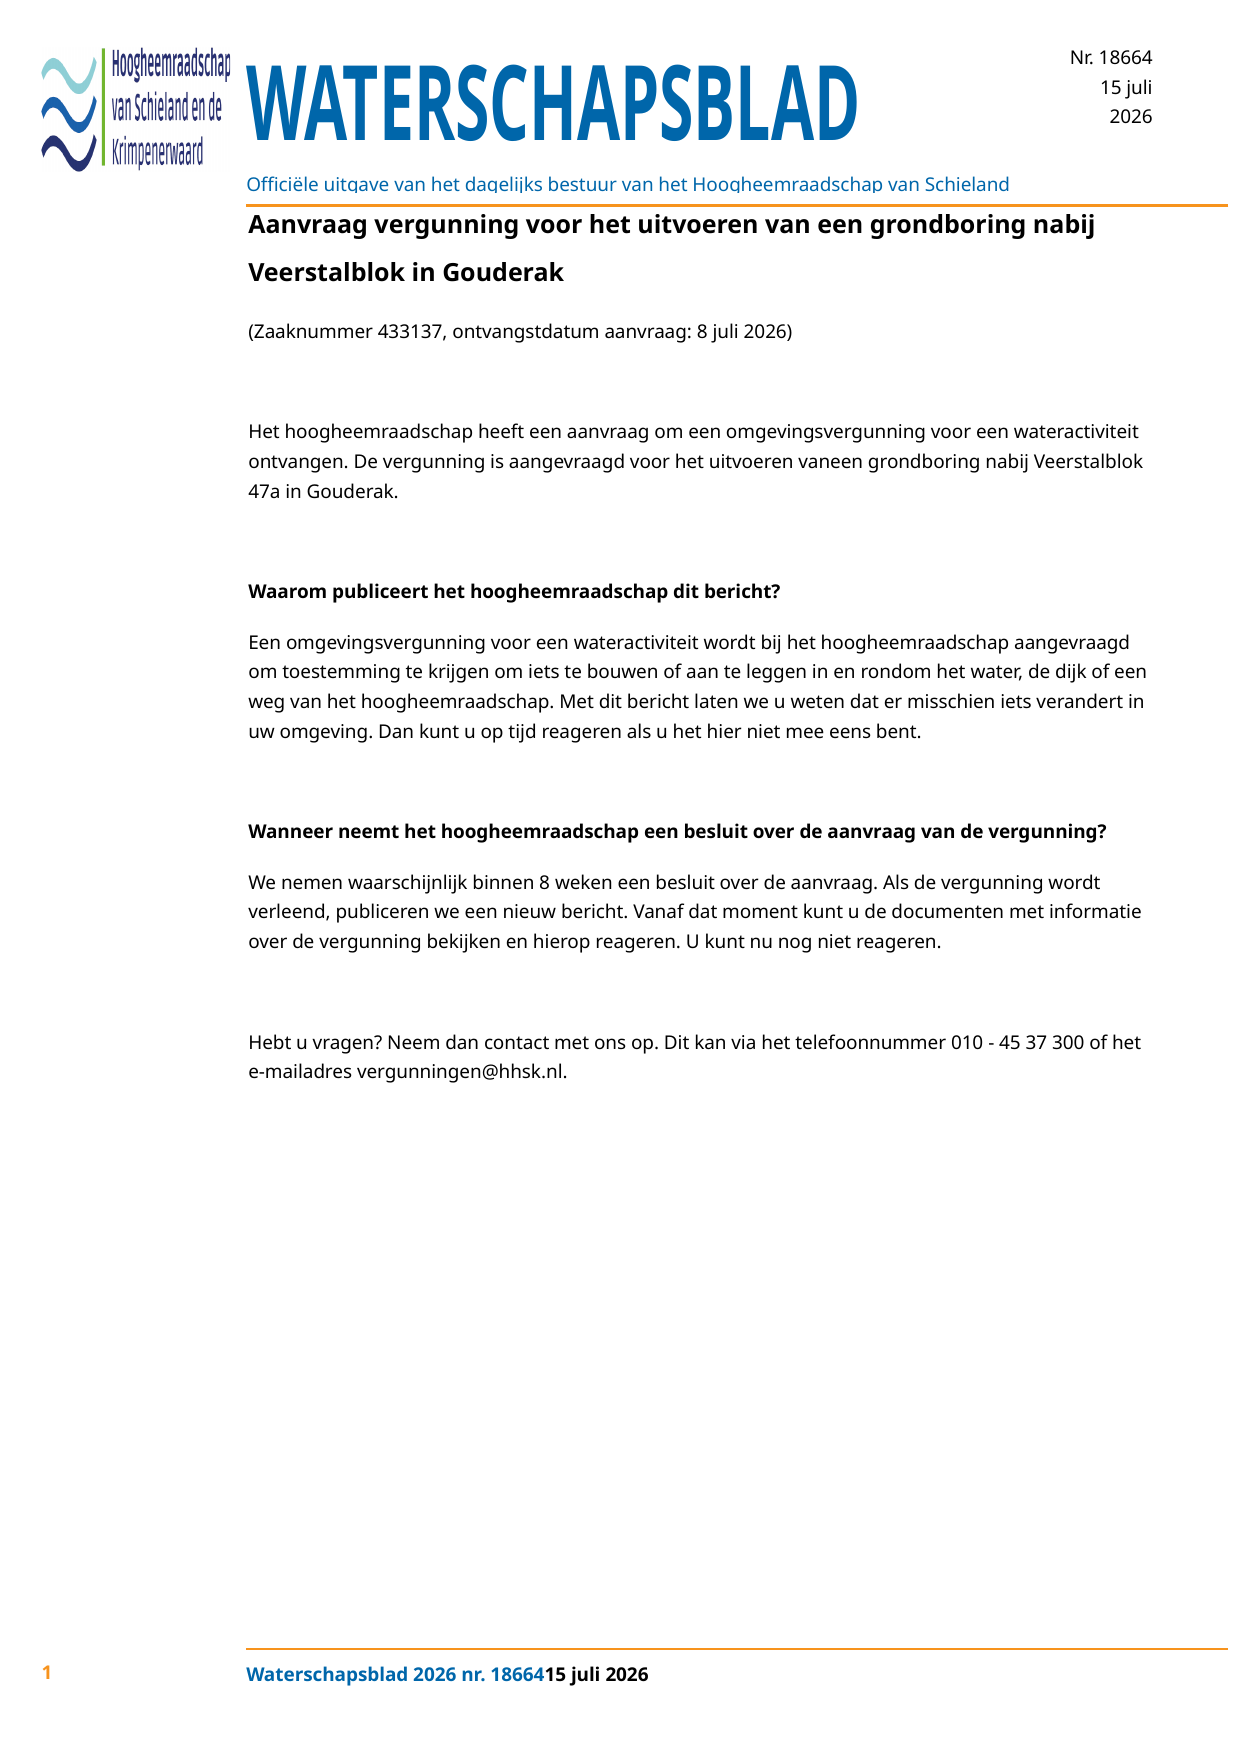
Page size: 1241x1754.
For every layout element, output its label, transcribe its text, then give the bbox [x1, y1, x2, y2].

text Een omgevingsvergunning voor een wateractiviteit wordt bij het hoogheemraadschap aangevraagd om toestemming te krijgen om iets te bouwen of aan te leggen in en rondom het water, de dijk of een weg van het hoogheemraadschap. Met dit bericht laten we u weten dat er misschien iets verandert in uw omgeving. Dan kunt u op tijd reageren als u het hier niet mee eens bent. [248, 629, 1152, 744]
text Hebt u vragen? Neem dan contact met ons op. Dit kan via het telefoonnummer 010 - 45 37 300 of het e-mailadres vergunningen@hhsk.nl. [248, 1029, 1152, 1084]
text Het hoogheemraadschap heeft een aanvraag om een omgevingsvergunning voor een wateractiviteit ontvangen. De vergunning is aangevraagd voor het uitvoeren vaneen grondboring nabij Veerstalblok 47a in Gouderak. [248, 419, 1152, 504]
text We nemen waarschijnlijk binnen 8 weken een besluit over de aanvraag. Als de vergunning wordt verleend, publiceren we een nieuw bericht. Vanaf dat moment kunt u de documenten met informatie over de vergunning bekijken en hierop reageren. U kunt nu nog niet reageren. [248, 869, 1152, 954]
text Wanneer neemt het hoogheemraadschap een besluit over de aanvraag van de vergunning? [248, 819, 1152, 844]
picture [41, 47, 231, 172]
text Aanvraag vergunning voor het uitvoeren van een grondboring nabij Veerstalblok in Gouderak [248, 207, 1152, 288]
text Waarom publiceert het hoogheemraadschap dit bericht? [248, 579, 1152, 604]
text (Zaaknummer 433137, ontvangstdatum aanvraag: 8 juli 2026) [248, 318, 1152, 344]
